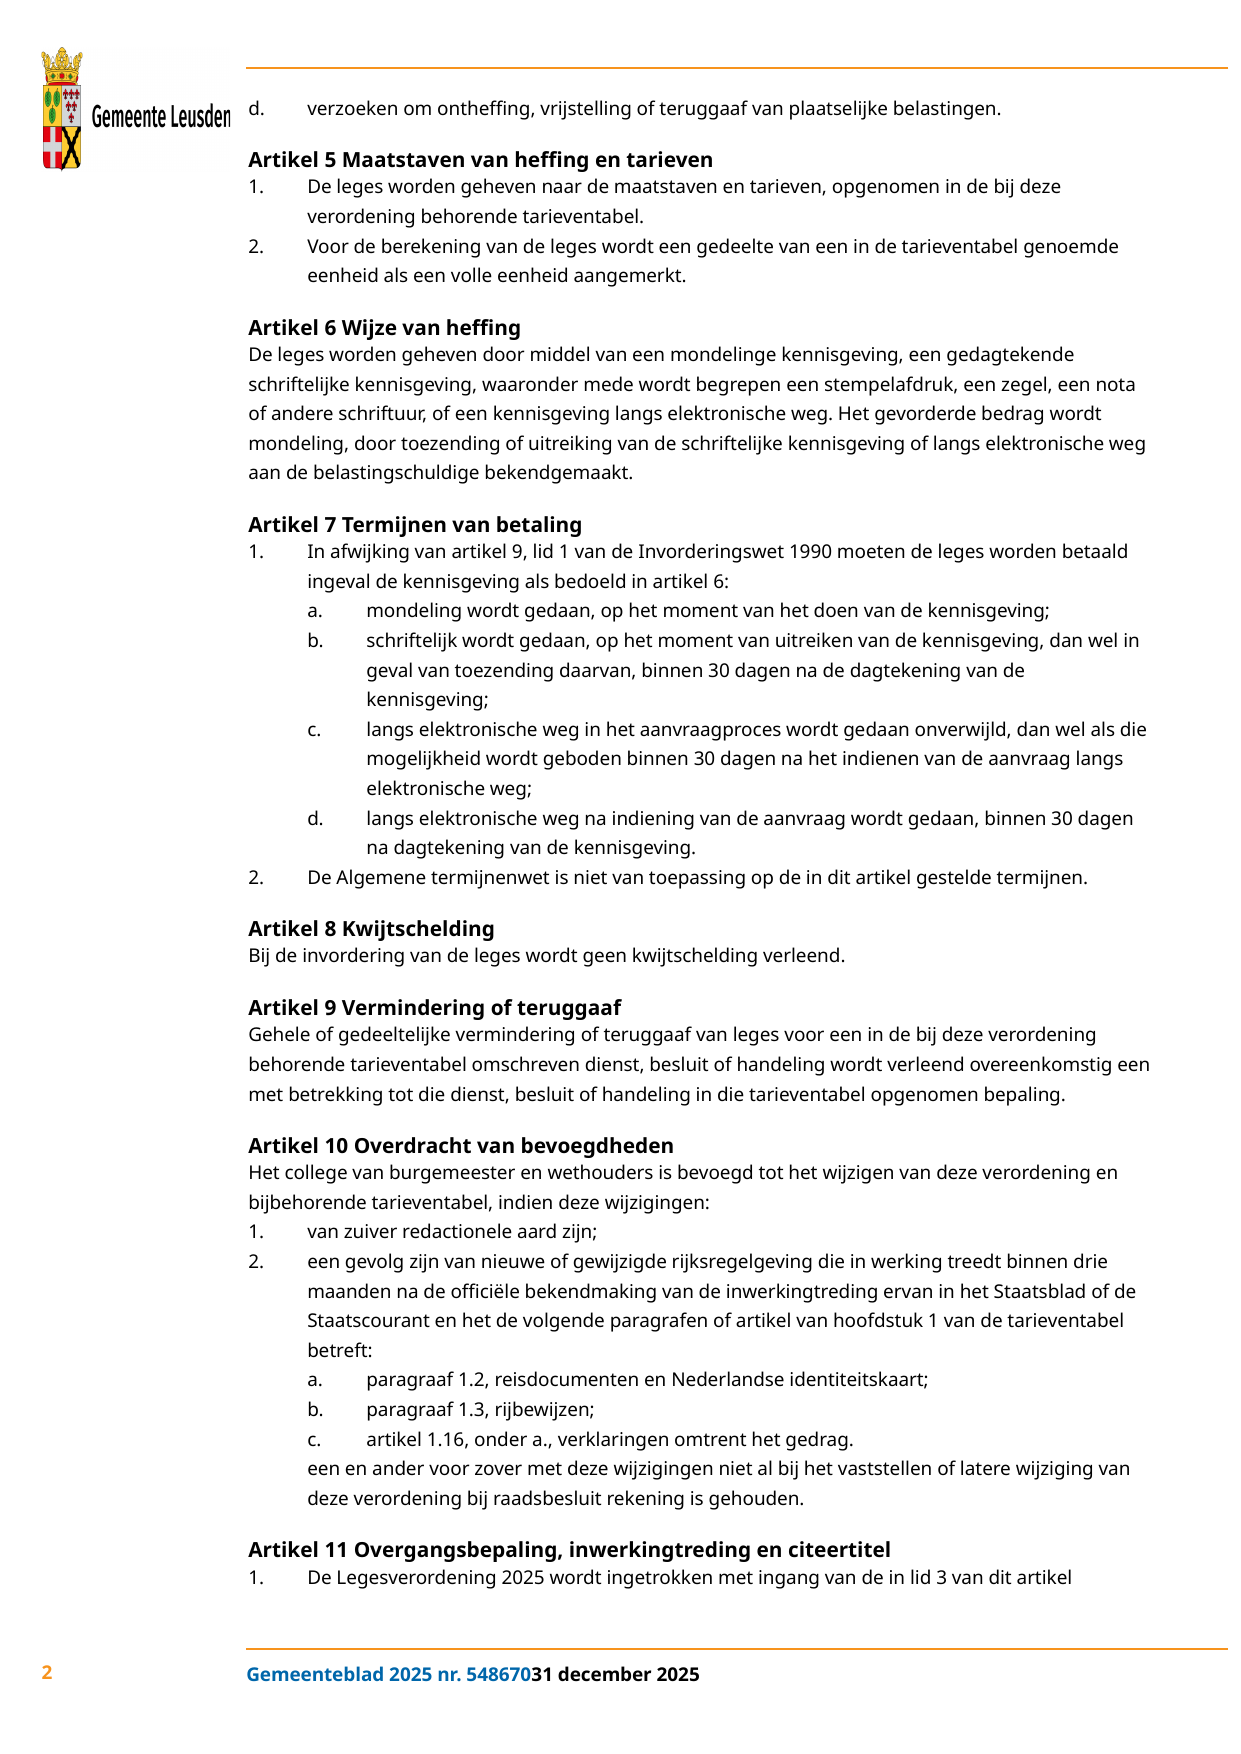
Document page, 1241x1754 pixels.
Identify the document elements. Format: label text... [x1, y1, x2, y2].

text Gehele of gedeeltelijke vermindering of teruggaaf van leges voor een in de bij deze verordening behorende tarieventabel omschreven dienst, besluit of handeling wordt verleend overeenkomstig een met betrekking tot die dienst, besluit of handeling in die tarieventabel opgenomen bepaling. [248, 1022, 1152, 1106]
text Artikel 11 Overgangsbepaling, inwerkingtreding en citeertitel [248, 1535, 1152, 1564]
list De Legesverordening 2025 wordt ingetrokken met ingang van de in lid 3 van dit artikel [248, 1564, 1152, 1589]
text Artikel 7 Termijnen van betaling [248, 510, 1152, 538]
text De leges worden geheven door middel van een mondelinge kennisgeving, een gedagtekende schriftelijke kennisgeving, waaronder mede wordt begrepen een stempelafdruk, een zegel, een nota of andere schriftuur, of een kennisgeving langs elektronische weg. Het gevorderde bedrag wordt mondeling, door toezending of uitreiking van de schriftelijke kennisgeving of langs elektronische weg aan de belastingschuldige bekendgemaakt. [248, 341, 1152, 485]
list artikel 1.16, onder a., verklaringen omtrent het gedrag. [307, 1426, 1152, 1452]
text Bij de invordering van de leges wordt geen kwijtschelding verleend. [248, 943, 1152, 968]
text Artikel 8 Kwijtschelding [248, 914, 1152, 943]
list langs elektronische weg na indiening van de aanvraag wordt gedaan, binnen 30 dagen na dagtekening van de kennisgeving. [307, 805, 1152, 860]
text Artikel 5 Maatstaven van heffing en tarieven [248, 145, 1152, 174]
list schriftelijk wordt gedaan, op het moment van uitreiken van de kennisgeving, dan wel in geval van toezending daarvan, binnen 30 dagen na de dagtekening van de kennisgeving; [307, 627, 1152, 712]
list mondeling wordt gedaan, op het moment van het doen van de kennisgeving; [307, 598, 1152, 623]
text Artikel 9 Vermindering of teruggaaf [248, 993, 1152, 1022]
list verzoeken om ontheffing, vrijstelling of teruggaaf van plaatselijke belastingen. [248, 95, 1152, 121]
text Het college van burgemeester en wethouders is bevoegd tot het wijzigen van deze verordening en bijbehorende tarieventabel, indien deze wijzigingen: [248, 1159, 1152, 1215]
list In afwijking van artikel 9, lid 1 van de Invorderingswet 1990 moeten de leges worden betaald ingeval de kennisgeving als bedoeld in artikel 6: [248, 538, 1152, 594]
list van zuiver redactionele aard zijn; [248, 1219, 1152, 1244]
picture [41, 47, 231, 172]
list Voor de berekening van de leges wordt een gedeelte van een in de tarieventabel genoemde eenheid als een volle eenheid aangemerkt. [248, 233, 1152, 288]
list De Algemene termijnenwet is niet van toepassing op de in dit artikel gestelde termijnen. [248, 864, 1152, 889]
list een gevolg zijn van nieuwe of gewijzigde rijksregelgeving die in werking treedt binnen drie maanden na de officiële bekendmaking van de inwerkingtreding ervan in het Staatsblad of de Staatscourant en het de volgende paragrafen of artikel van hoofdstuk 1 van de tarieventabel betreft: [248, 1248, 1152, 1363]
list een en ander voor zover met deze wijzigingen niet al bij het vaststellen of latere wijziging van deze verordening bij raadsbesluit rekening is gehouden. [248, 1455, 1152, 1511]
text Artikel 10 Overdracht van bevoegdheden [248, 1131, 1152, 1159]
list langs elektronische weg in het aanvraagproces wordt gedaan onverwijld, dan wel als die mogelijkheid wordt geboden binnen 30 dagen na het indienen van de aanvraag langs elektronische weg; [307, 716, 1152, 801]
text Artikel 6 Wijze van heffing [248, 313, 1152, 341]
list paragraaf 1.2, reisdocumenten en Nederlandse identiteitskaart; [307, 1367, 1152, 1392]
list De leges worden geheven naar de maatstaven en tarieven, opgenomen in de bij deze verordening behorende tarieventabel. [248, 174, 1152, 229]
list paragraaf 1.3, rijbewijzen; [307, 1396, 1152, 1422]
